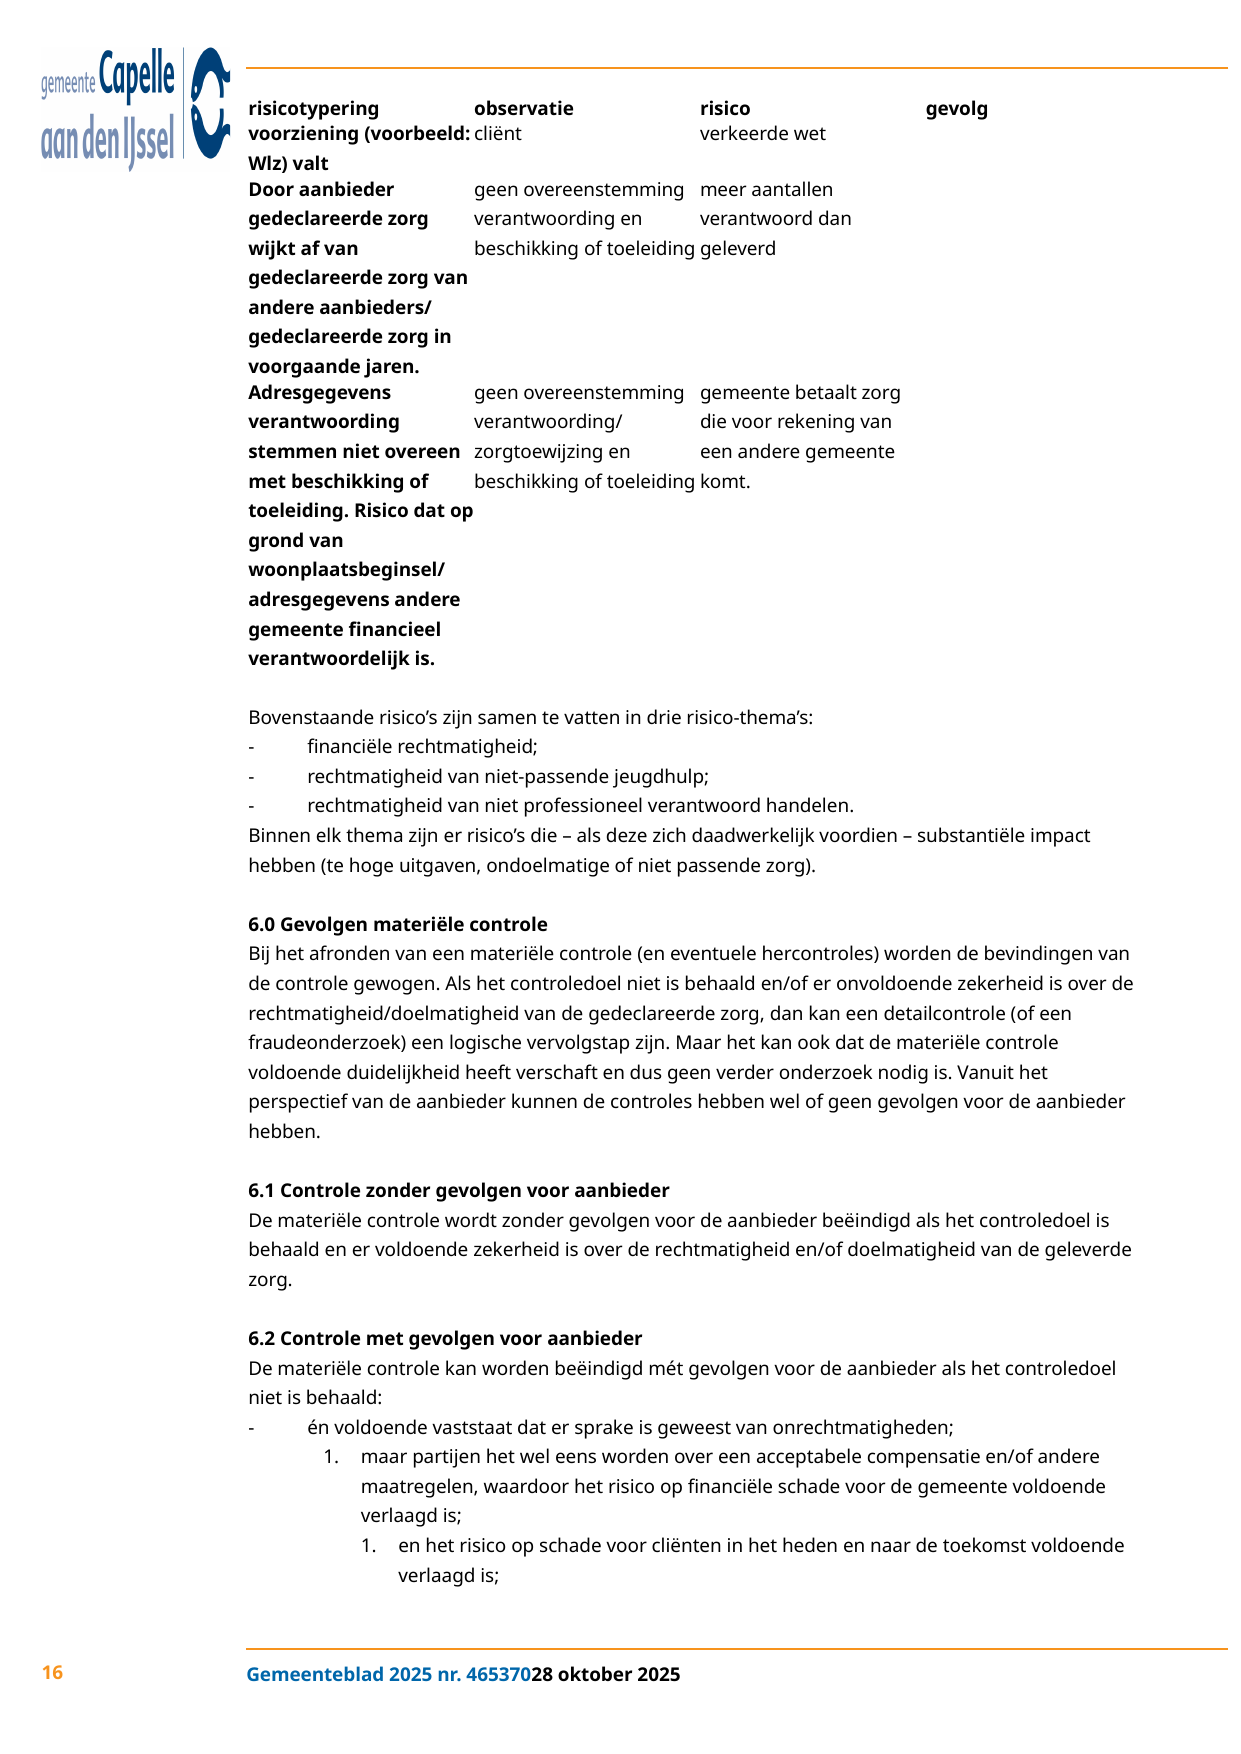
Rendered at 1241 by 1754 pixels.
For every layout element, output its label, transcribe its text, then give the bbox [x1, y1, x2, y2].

list rechtmatigheid van niet-passende jeugdhulp; [248, 763, 1152, 789]
table_cell cliënt [474, 121, 700, 176]
text 6.0 Gevolgen materiële controle [248, 911, 1152, 937]
list maar partijen het wel eens worden over een acceptabele compensatie en/of andere maatregelen, waardoor het risico op financiële schade voor de gemeente voldoende verlaagd is; [323, 1443, 1152, 1528]
text 6.1 Controle zonder gevolgen voor aanbieder [248, 1177, 1152, 1203]
table_header gevolg [926, 95, 1152, 121]
text De materiële controle wordt zonder gevolgen voor de aanbieder beëindigd als het controledoel is behaald en er voldoende zekerheid is over de rechtmatigheid en/of doelmatigheid van de geleverde zorg. [248, 1207, 1152, 1292]
text Bovenstaande risico’s zijn samen te vatten in drie risico-thema’s: [248, 704, 1152, 729]
table_header risicotypering [248, 95, 474, 121]
list rechtmatigheid van niet professioneel verantwoord handelen. [248, 793, 1152, 818]
table_cell Adresgegevens verantwoording stemmen niet overeen met beschikking of toeleiding. Risico dat op grond van woonplaatsbeginsel/ adresgegevens andere gemeente financieel verantwoordelijk is. [248, 379, 474, 671]
table_cell geen overeenstemming verantwoording en beschikking of toeleiding [474, 176, 700, 379]
text Binnen elk thema zijn er risico’s die – als deze zich daadwerkelijk voordien – substantiële impact hebben (te hoge uitgaven, ondoelmatige of niet passende zorg). [248, 822, 1152, 877]
table_cell verkeerde wet [700, 121, 926, 176]
table_cell gemeente betaalt zorg die voor rekening van een andere gemeente komt. [700, 379, 926, 671]
text 6.2 Controle met gevolgen voor aanbieder [248, 1325, 1152, 1351]
text De materiële controle kan worden beëindigd mét gevolgen voor de aanbieder als het controledoel niet is behaald: [248, 1355, 1152, 1410]
table_cell [926, 121, 1152, 671]
table_cell meer aantallen verantwoord dan geleverd [700, 176, 926, 379]
table_header risico [700, 95, 926, 121]
table_cell voorziening (voorbeeld: Wlz) valt [248, 121, 474, 176]
table_cell Door aanbieder gedeclareerde zorg wijkt af van gedeclareerde zorg van andere aanbieders/ gedeclareerde zorg in voorgaande jaren. [248, 176, 474, 379]
list en het risico op schade voor cliënten in het heden en naar de toekomst voldoende verlaagd is; [361, 1532, 1152, 1587]
list én voldoende vaststaat dat er sprake is geweest van onrechtmatigheden; [248, 1414, 1152, 1439]
list financiële rechtmatigheid; [248, 733, 1152, 759]
table_header observatie [474, 95, 700, 121]
table_cell geen overeenstemming verantwoording/ zorgtoewijzing en beschikking of toeleiding [474, 379, 700, 671]
picture [41, 47, 231, 172]
text Bij het afronden van een materiële controle (en eventuele hercontroles) worden de bevindingen van de controle gewogen. Als het controledoel niet is behaald en/of er onvoldoende zekerheid is over de rechtmatigheid/doelmatigheid van de gedeclareerde zorg, dan kan een detailcontrole (of een fraudeonderzoek) een logische vervolgstap zijn. Maar het kan ook dat de materiële controle voldoende duidelijkheid heeft verschaft en dus geen verder onderzoek nodig is. Vanuit het perspectief van de aanbieder kunnen de controles hebben wel of geen gevolgen voor de aanbieder hebben. [248, 941, 1152, 1144]
